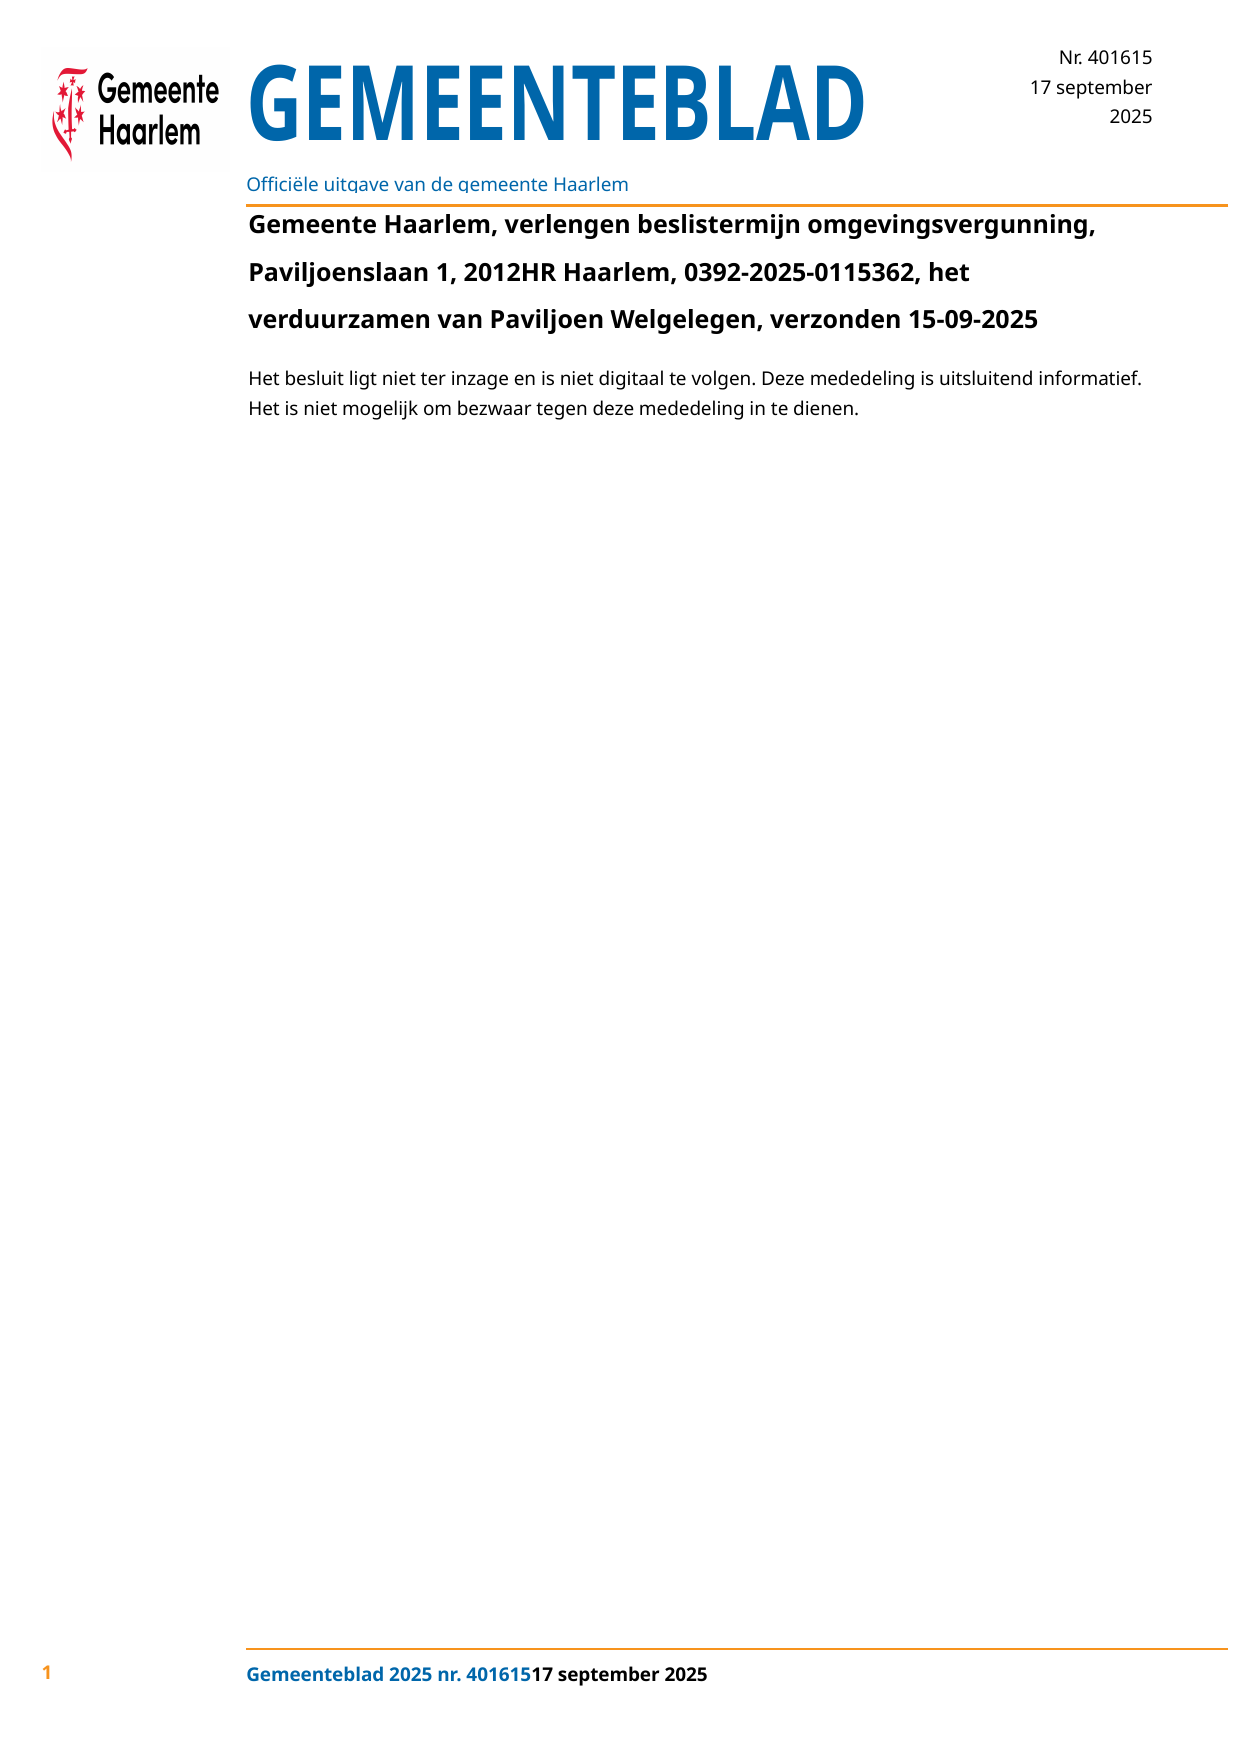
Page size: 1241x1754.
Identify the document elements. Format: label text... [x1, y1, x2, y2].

picture [41, 47, 231, 172]
text Gemeente Haarlem, verlengen beslistermijn omgevingsvergunning, Paviljoenslaan 1, 2012HR Haarlem, 0392-2025-0115362, het verduurzamen van Paviljoen Welgelegen, verzonden 15-09-2025 [248, 207, 1152, 336]
text Het besluit ligt niet ter inzage en is niet digitaal te volgen. Deze mededeling is uitsluitend informatief. Het is niet mogelijk om bezwaar tegen deze mededeling in te dienen. [248, 366, 1152, 421]
